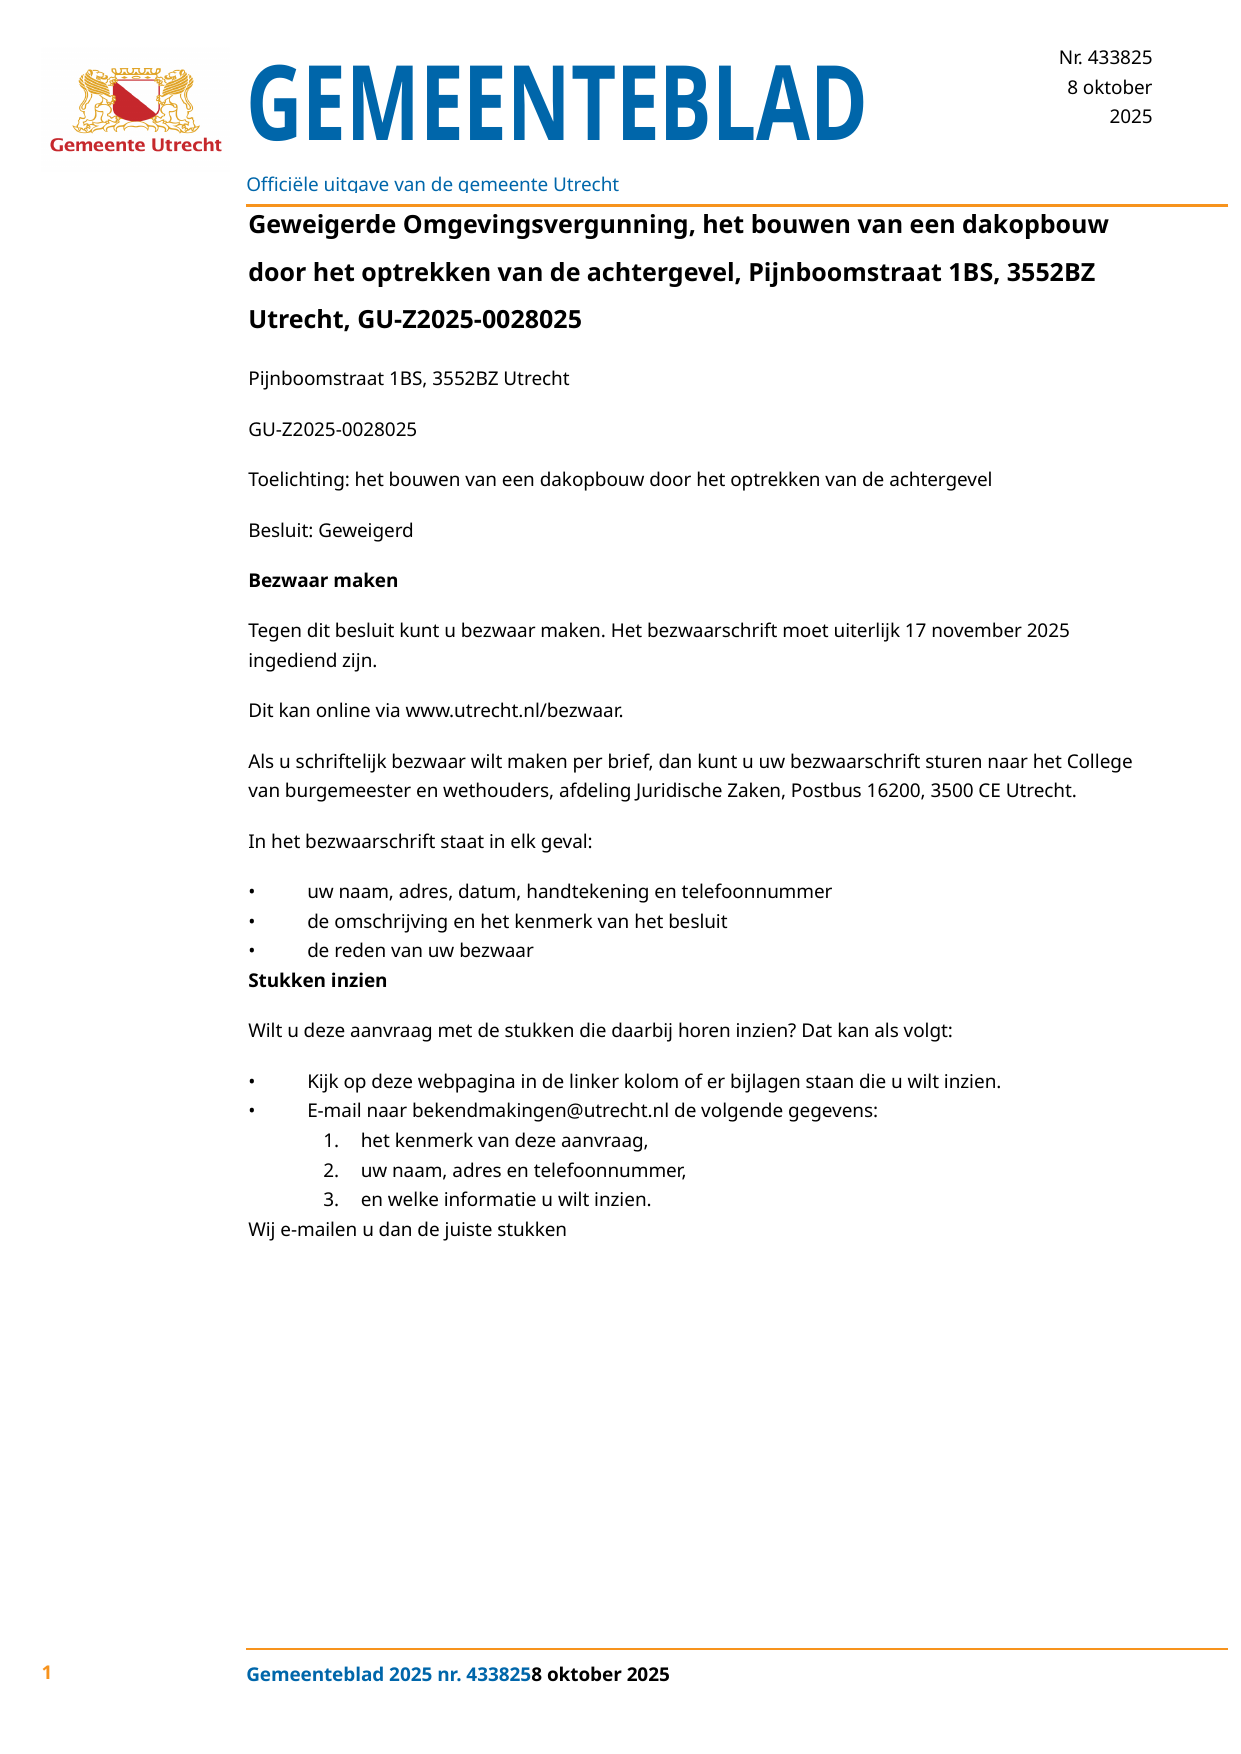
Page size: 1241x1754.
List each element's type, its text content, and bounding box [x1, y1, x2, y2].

list het kenmerk van deze aanvraag, [323, 1127, 1152, 1153]
text Geweigerde Omgevingsvergunning, het bouwen van een dakopbouw door het optrekken van de achtergevel, Pijnboomstraat 1BS, 3552BZ Utrecht, GU-Z2025-0028025 [248, 207, 1152, 336]
list Kijk op deze webpagina in de linker kolom of er bijlagen staan die u wilt inzien. [248, 1068, 1152, 1094]
list de omschrijving en het kenmerk van het besluit [248, 908, 1152, 934]
text Pijnboomstraat 1BS, 3552BZ Utrecht [248, 366, 1152, 391]
list de reden van uw bezwaar [248, 938, 1152, 963]
text Besluit: Geweigerd [248, 517, 1152, 542]
text Als u schriftelijk bezwaar wilt maken per brief, dan kunt u uw bezwaarschrift sturen naar het College van burgemeester en wethouders, afdeling Juridische Zaken, Postbus 16200, 3500 CE Utrecht. [248, 748, 1152, 803]
text Wij e-mailen u dan de juiste stukken [248, 1216, 1152, 1242]
text Toelichting: het bouwen van een dakopbouw door het optrekken van de achtergevel [248, 466, 1152, 492]
text Tegen dit besluit kunt u bezwaar maken. Het bezwaarschrift moet uiterlijk 17 november 2025 ingediend zijn. [248, 618, 1152, 673]
list en welke informatie u wilt inzien. [323, 1186, 1152, 1212]
text Wilt u deze aanvraag met de stukken die daarbij horen inzien? Dat kan als volgt: [248, 1018, 1152, 1043]
text Stukken inzien [248, 967, 1152, 993]
text Bezwaar maken [248, 567, 1152, 593]
picture [41, 47, 231, 172]
list uw naam, adres en telefoonnummer, [323, 1157, 1152, 1182]
text GU-Z2025-0028025 [248, 416, 1152, 442]
text Dit kan online via www.utrecht.nl/bezwaar. [248, 698, 1152, 723]
list uw naam, adres, datum, handtekening en telefoonnummer [248, 878, 1152, 904]
list E-mail naar bekendmakingen@utrecht.nl de volgende gegevens: [248, 1098, 1152, 1123]
text In het bezwaarschrift staat in elk geval: [248, 828, 1152, 854]
